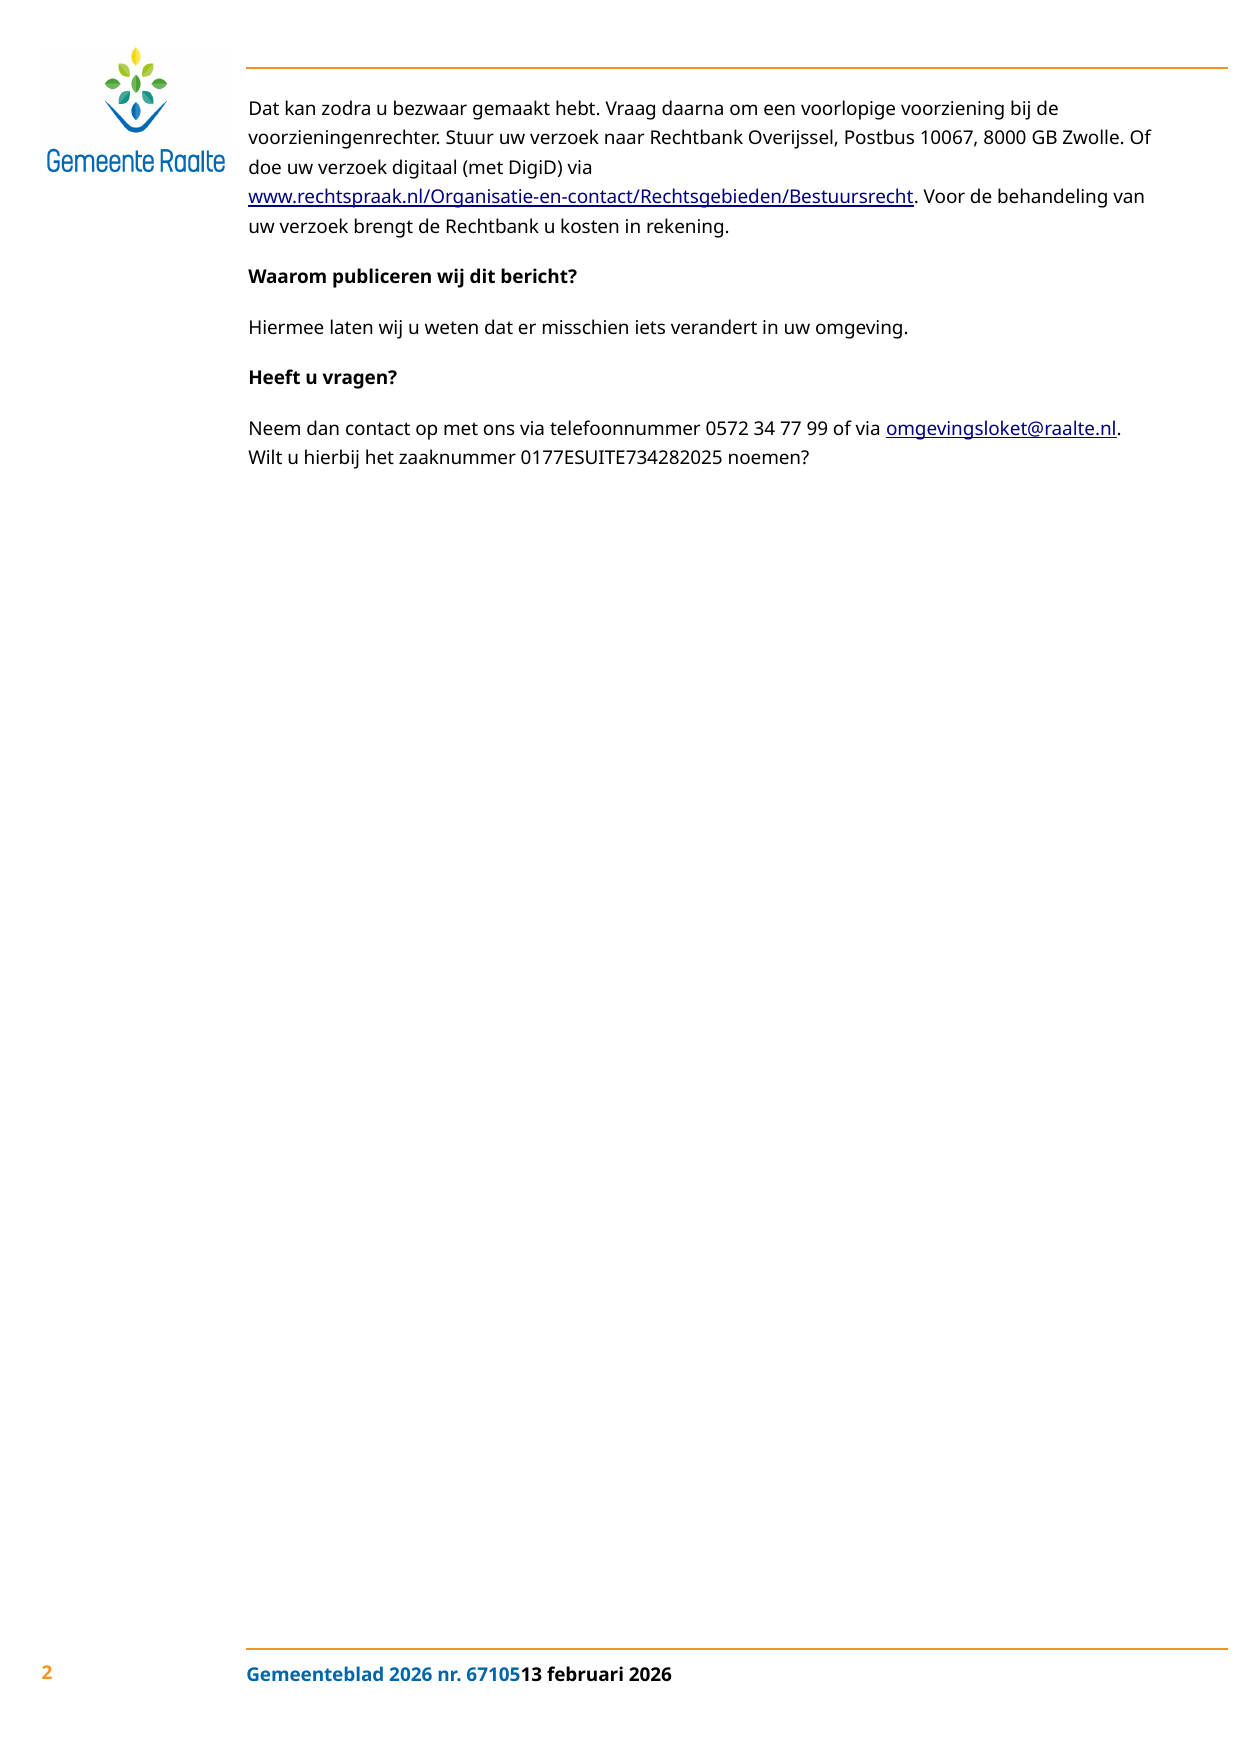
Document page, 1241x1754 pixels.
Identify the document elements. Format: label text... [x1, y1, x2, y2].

text Heeft u vragen? [248, 364, 1152, 390]
text Waarom publiceren wij dit bericht? [248, 263, 1152, 289]
text Dat kan zodra u bezwaar gemaakt hebt. Vraag daarna om een voorlopige voorziening bij de voorzieningenrechter. Stuur uw verzoek naar Rechtbank Overijssel, Postbus 10067, 8000 GB Zwolle. Of doe uw verzoek digitaal (met DigiD) via www.rechtspraak.nl/Organisatie-en-contact/Rechtsgebieden/Bestuursrecht. Voor de behandeling van uw verzoek brengt de Rechtbank u kosten in rekening. [248, 95, 1152, 239]
text Neem dan contact op met ons via telefoonnummer 0572 34 77 99 of via omgevingsloket@raalte.nl. Wilt u hierbij het zaaknummer 0177ESUITE734282025 noemen? [248, 415, 1152, 470]
picture [41, 47, 231, 172]
text Hiermee laten wij u weten dat er misschien iets verandert in uw omgeving. [248, 314, 1152, 340]
